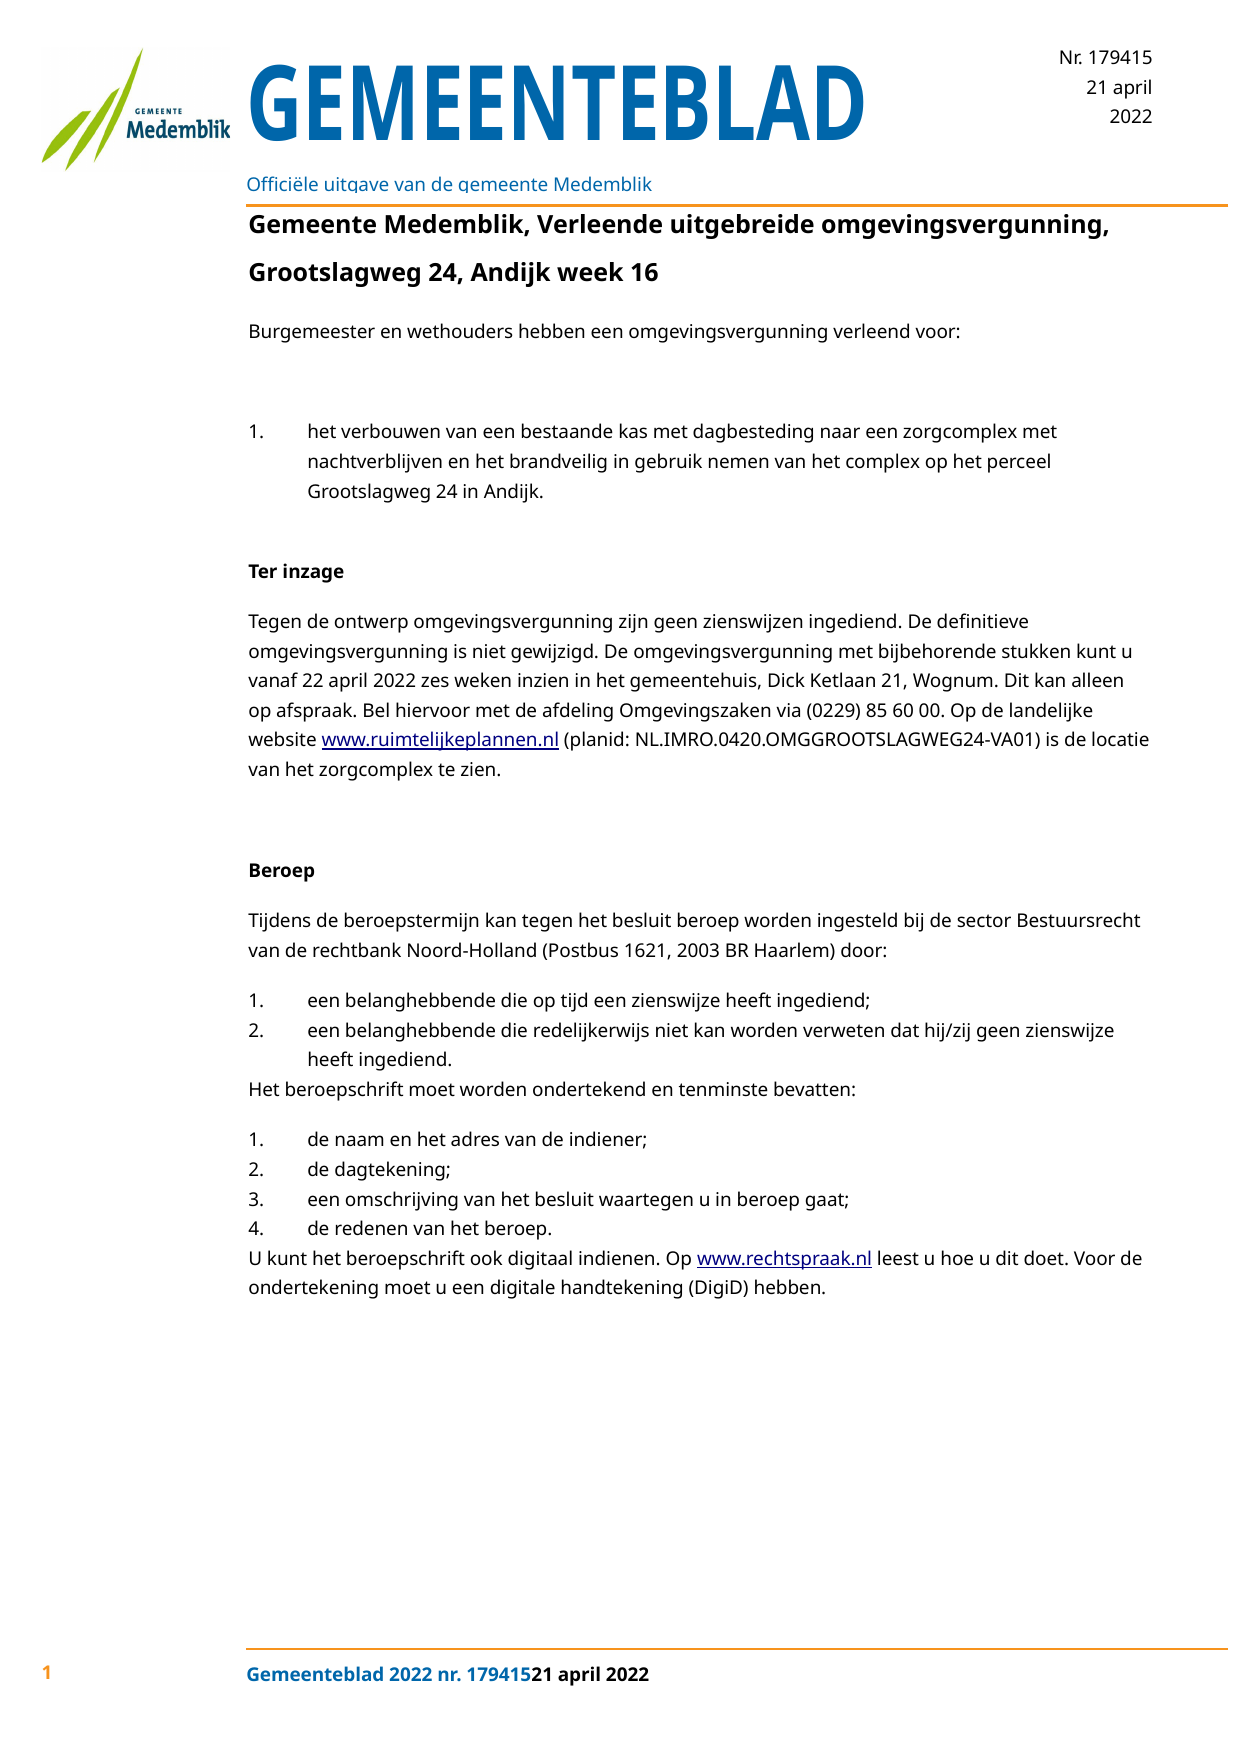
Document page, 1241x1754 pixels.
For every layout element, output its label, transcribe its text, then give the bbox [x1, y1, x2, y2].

list een belanghebbende die redelijkerwijs niet kan worden verweten dat hij/zij geen zienswijze heeft ingediend. [248, 1017, 1152, 1072]
list de naam en het adres van de indiener; [248, 1127, 1152, 1152]
list de dagtekening; [248, 1156, 1152, 1182]
text Beroep [248, 857, 1152, 883]
picture [41, 47, 231, 172]
text Gemeente Medemblik, Verleende uitgebreide omgevingsvergunning, Grootslagweg 24, Andijk week 16 [248, 207, 1152, 288]
text Tegen de ontwerp omgevingsvergunning zijn geen zienswijzen ingediend. De definitieve omgevingsvergunning is niet gewijzigd. De omgevingsvergunning met bijbehorende stukken kunt u vanaf 22 april 2022 zes weken inzien in het gemeentehuis, Dick Ketlaan 21, Wognum. Dit kan alleen op afspraak. Bel hiervoor met de afdeling Omgevingszaken via (0229) 85 60 00. Op de landelijke website www.ruimtelijkeplannen.nl (planid: NL.IMRO.0420.OMGGROOTSLAGWEG24-VA01) is de locatie van het zorgcomplex te zien. [248, 608, 1152, 782]
list een belanghebbende die op tijd een zienswijze heeft ingediend; [248, 987, 1152, 1013]
list het verbouwen van een bestaande kas met dagbesteding naar een zorgcomplex met nachtverblijven en het brandveilig in gebruik nemen van het complex op het perceel Grootslagweg 24 in Andijk. [248, 419, 1152, 504]
list een omschrijving van het besluit waartegen u in beroep gaat; [248, 1186, 1152, 1212]
text Ter inzage [248, 558, 1152, 584]
text Burgemeester en wethouders hebben een omgevingsvergunning verleend voor: [248, 318, 1152, 344]
text U kunt het beroepschrift ook digitaal indienen. Op www.rechtspraak.nl leest u hoe u dit doet. Voor de ondertekening moet u een digitale handtekening (DigiD) hebben. [248, 1245, 1152, 1300]
text Tijdens de beroepstermijn kan tegen het besluit beroep worden ingesteld bij de sector Bestuursrecht van de rechtbank Noord-Holland (Postbus 1621, 2003 BR Haarlem) door: [248, 907, 1152, 963]
list de redenen van het beroep. [248, 1215, 1152, 1241]
text Het beroepschrift moet worden ondertekend en tenminste bevatten: [248, 1076, 1152, 1102]
